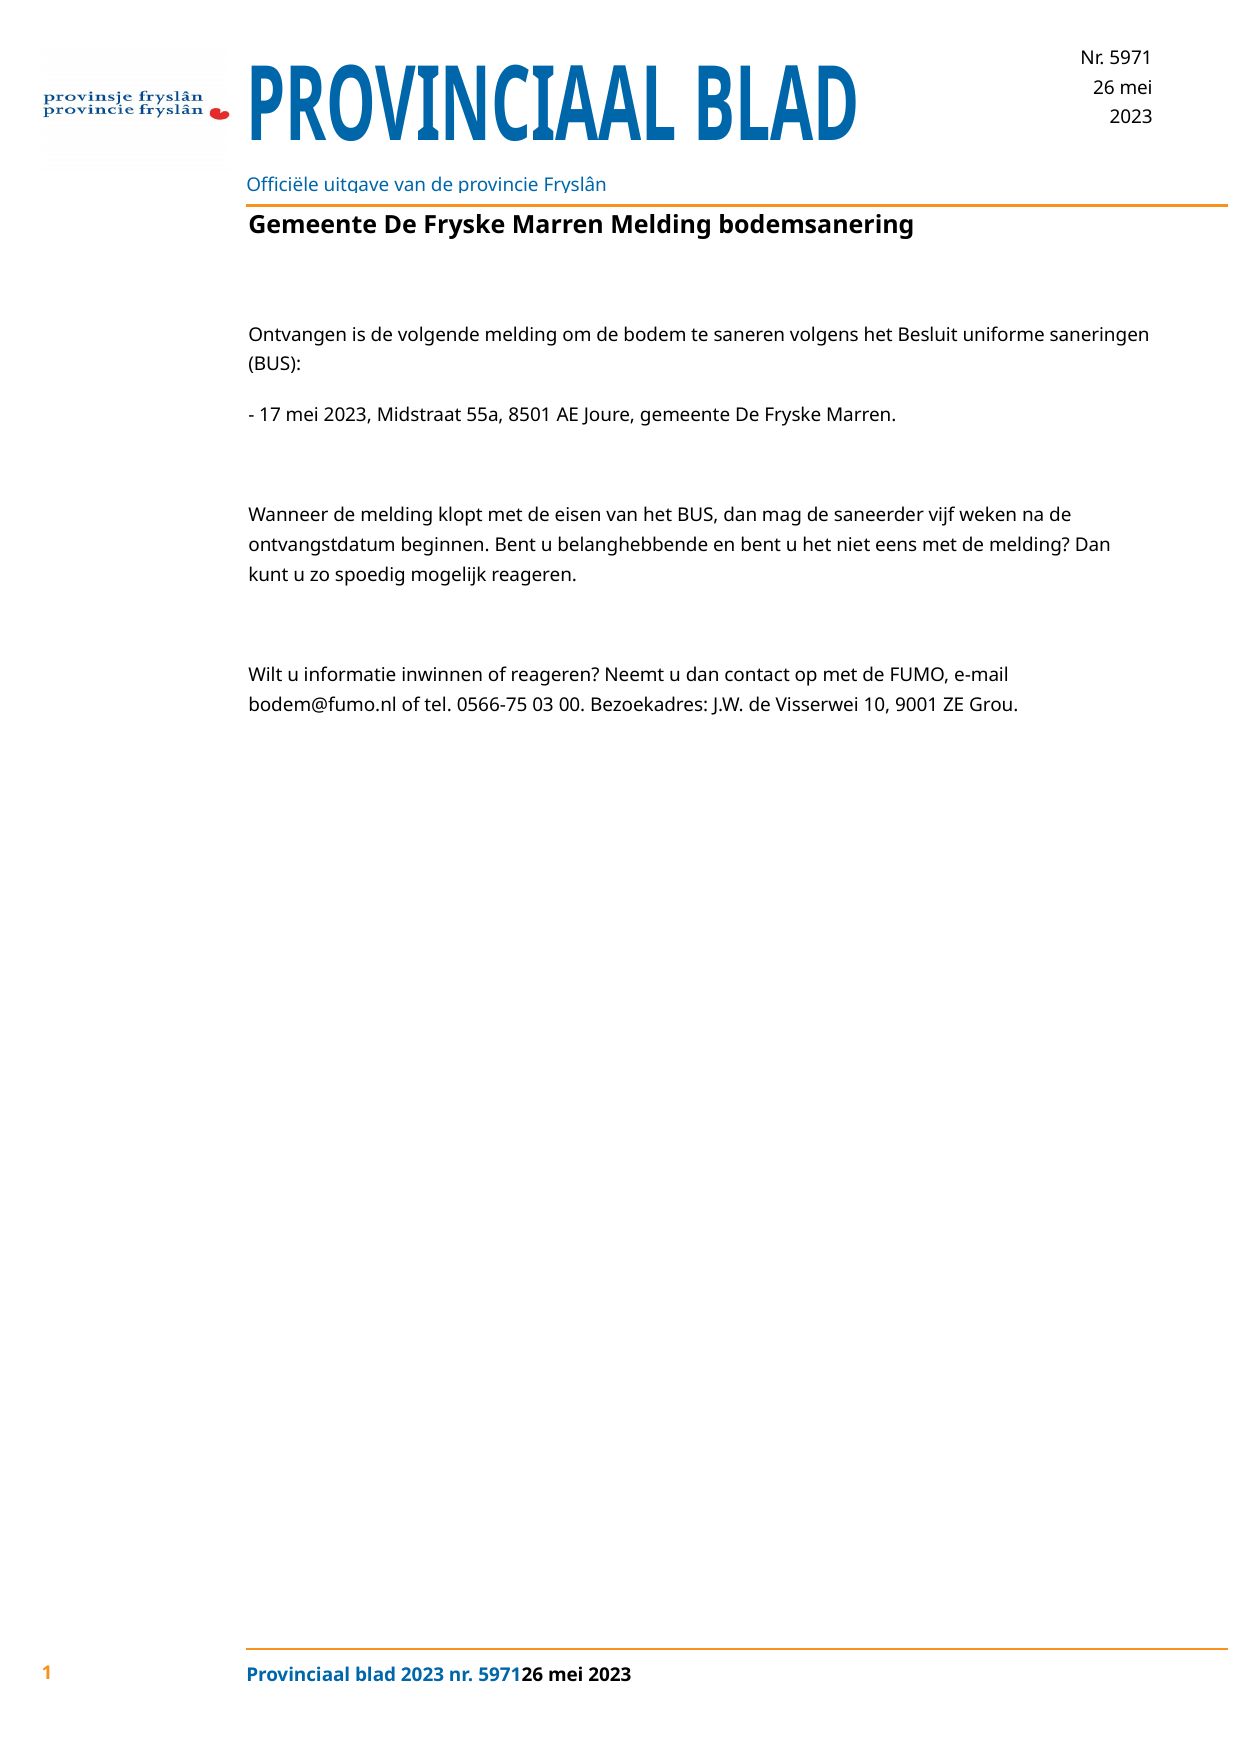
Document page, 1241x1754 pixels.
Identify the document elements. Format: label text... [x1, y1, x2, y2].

text Ontvangen is de volgende melding om de bodem te saneren volgens het Besluit uniforme saneringen (BUS): [248, 321, 1152, 376]
text Wilt u informatie inwinnen of reageren? Neemt u dan contact op met de FUMO, e-mail bodem@fumo.nl of tel. 0566-75 03 00. Bezoekadres: J.W. de Visserwei 10, 9001 ZE Grou. [248, 662, 1152, 717]
text Gemeente De Fryske Marren Melding bodemsanering [248, 207, 1152, 241]
text Wanneer de melding klopt met de eisen van het BUS, dan mag de saneerder vijf weken na de ontvangstdatum beginnen. Bent u belanghebbende en bent u het niet eens met de melding? Dan kunt u zo spoedig mogelijk reageren. [248, 502, 1152, 586]
picture [41, 47, 231, 172]
text - 17 mei 2023, Midstraat 55a, 8501 AE Joure, gemeente De Fryske Marren. [248, 401, 1152, 426]
